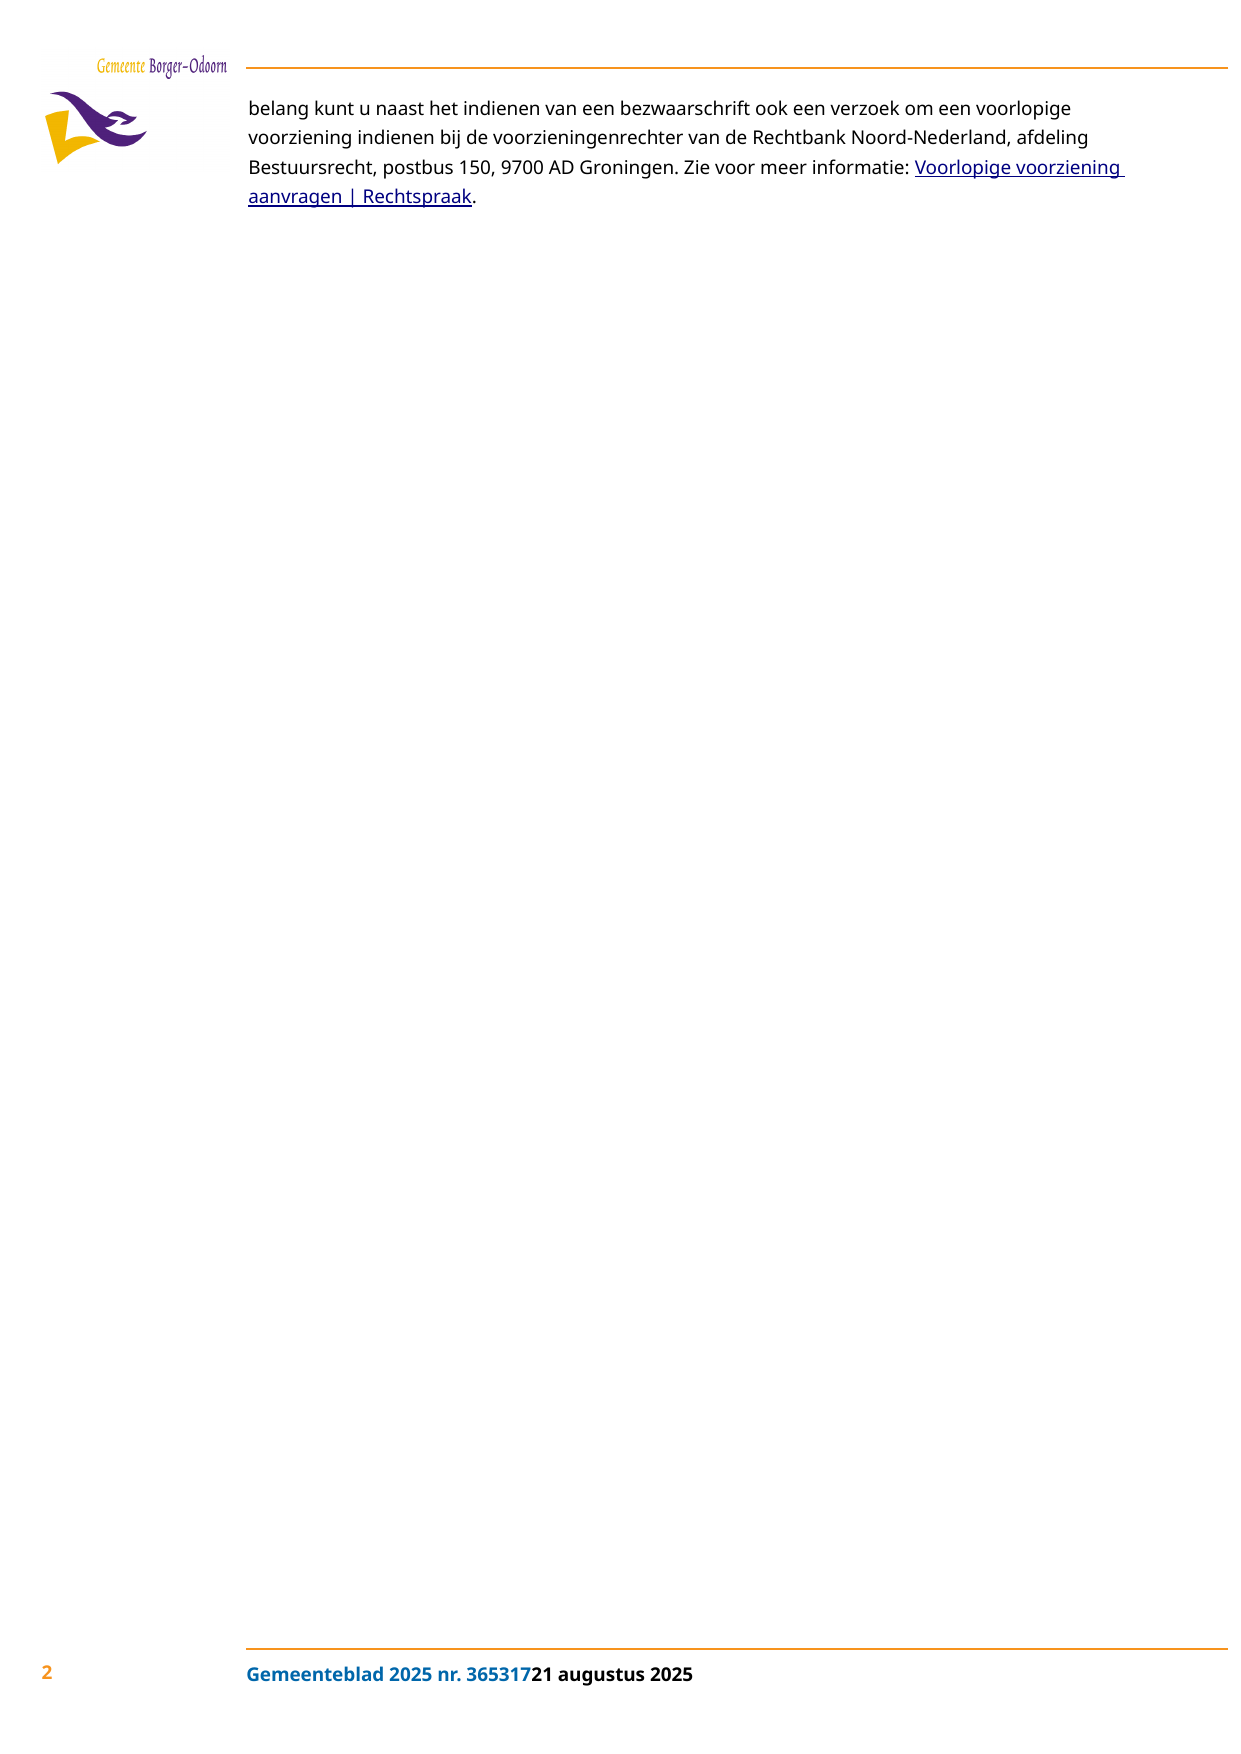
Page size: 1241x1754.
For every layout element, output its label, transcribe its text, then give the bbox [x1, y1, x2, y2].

text belang kunt u naast het indienen van een bezwaarschrift ook een verzoek om een voorlopige voorziening indienen bij de voorzieningenrechter van de Rechtbank Noord-Nederland, afdeling Bestuursrecht, postbus 150, 9700 AD Groningen. Zie voor meer informatie: Voorlopige voorziening aanvragen | Rechtspraak. [248, 95, 1152, 209]
picture [41, 47, 231, 172]
